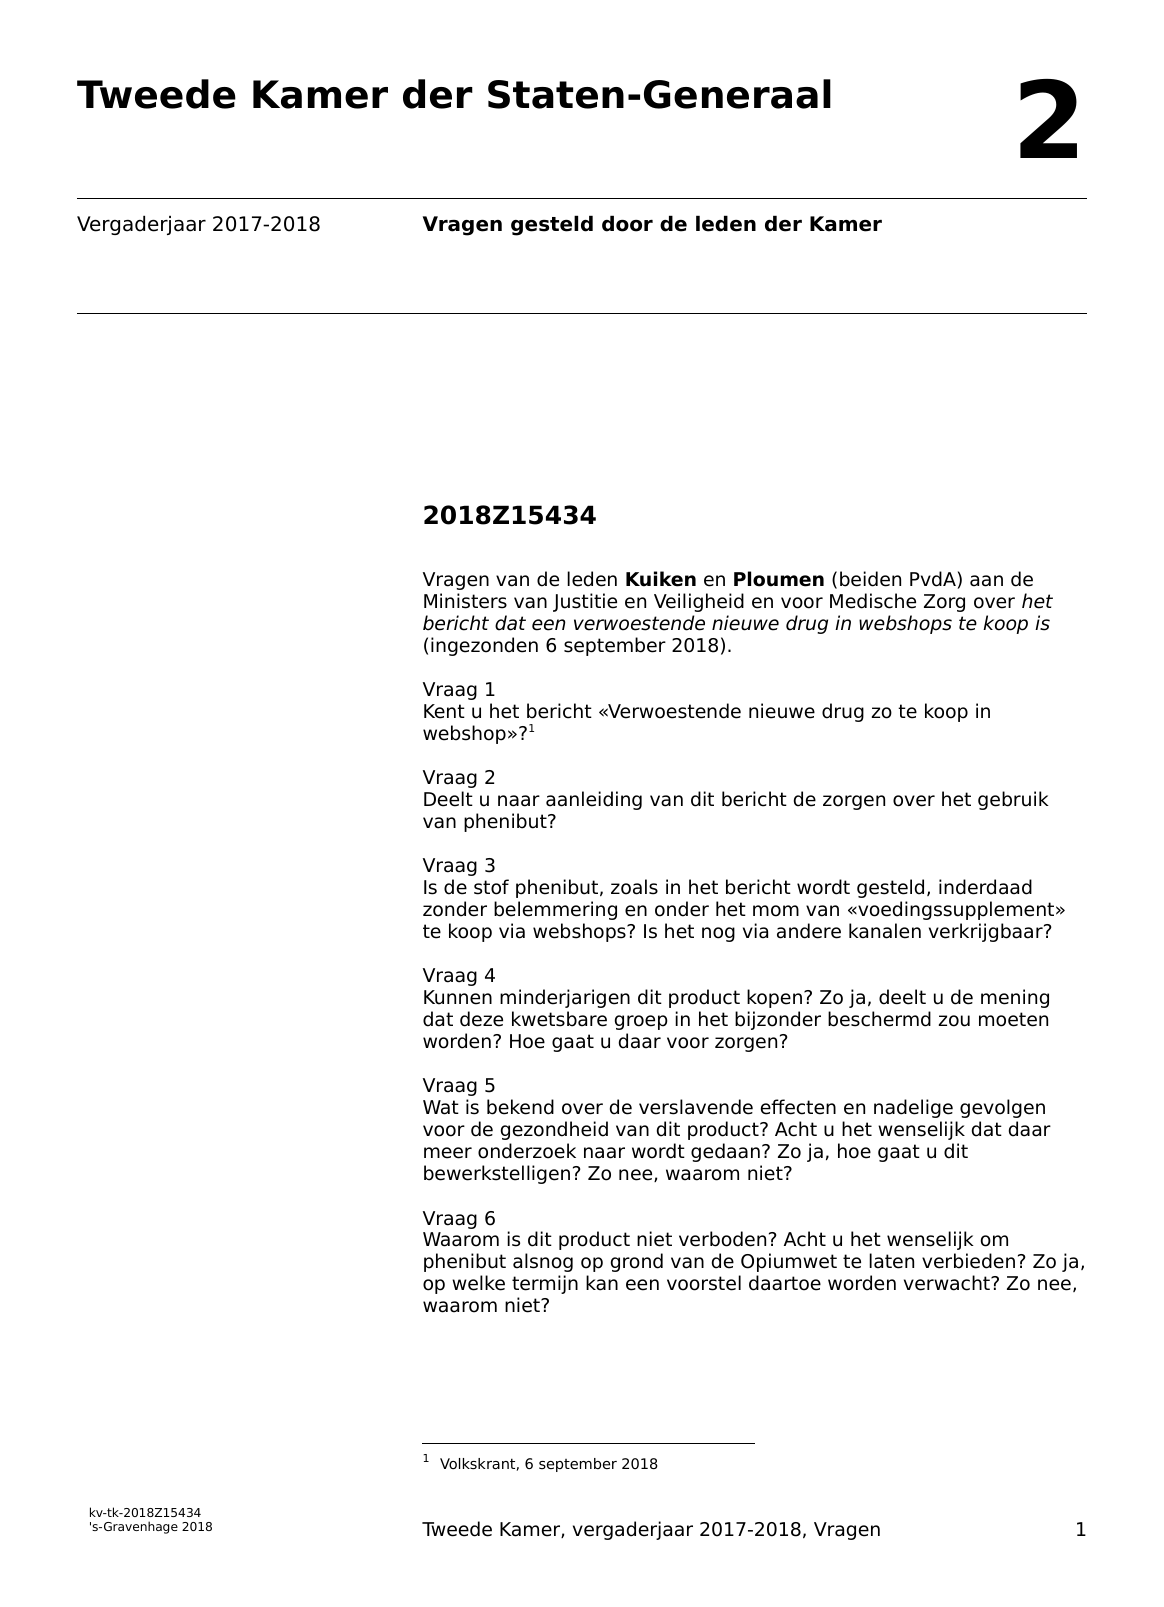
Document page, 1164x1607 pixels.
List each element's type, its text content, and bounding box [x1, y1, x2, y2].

table_header Tweede Kamer der Staten-Generaal [77, 59, 886, 198]
text kv-tk-2018Z15434 [88, 1506, 323, 1520]
text Vraag 1 [422, 679, 1087, 701]
text Waarom is dit product niet verboden? Acht u het wenselijk om phenibut alsnog op grond van de Opiumwet te laten verbieden? Zo ja, op welke termijn kan een voorstel daartoe worden verwacht? Zo nee, waarom niet? [422, 1229, 1087, 1317]
text Vraag 5 [422, 1075, 1087, 1097]
text 2018Z15434 [422, 501, 1087, 531]
text Vraag 3 [422, 855, 1087, 877]
text Wat is bekend over de verslavende effecten en nadelige gevolgen voor de gezondheid van dit product? Acht u het wenselijk dat daar meer onderzoek naar wordt gedaan? Zo ja, hoe gaat u dit bewerkstelligen? Zo nee, waarom niet? [422, 1097, 1087, 1185]
text Vraag 2 [422, 767, 1087, 789]
text 's-Gravenhage 2018 [88, 1520, 323, 1534]
text Vragen van de leden Kuiken en Ploumen (beiden PvdA) aan de Ministers van Justitie en Veiligheid en voor Medische Zorg over het bericht dat een verwoestende nieuwe drug in webshops te koop is (ingezonden 6 september 2018). [422, 569, 1087, 657]
text Is de stof phenibut, zoals in het bericht wordt gesteld, inderdaad zonder belemmering en onder het mom van «voedingssupplement» te koop via webshops? Is het nog via andere kanalen verkrijgbaar? [422, 877, 1087, 943]
table_header 2 [886, 59, 1087, 198]
text Kunnen minderjarigen dit product kopen? Zo ja, deelt u de mening dat deze kwetsbare groep in het bijzonder beschermd zou moeten worden? Hoe gaat u daar voor zorgen? [422, 987, 1087, 1053]
text Deelt u naar aanleiding van dit bericht de zorgen over het gebruik van phenibut? [422, 789, 1087, 833]
table_cell Vergaderjaar 2017-2018 [77, 199, 422, 313]
table_cell Vragen gesteld door de leden der Kamer [422, 199, 1087, 313]
text Kent u het bericht «Verwoestende nieuwe drug zo te koop in webshop»? [422, 701, 1087, 745]
text Volkskrant, 6 september 2018 [422, 1452, 1087, 1474]
text Vraag 4 [422, 965, 1087, 987]
text Vraag 6 [422, 1207, 1087, 1229]
